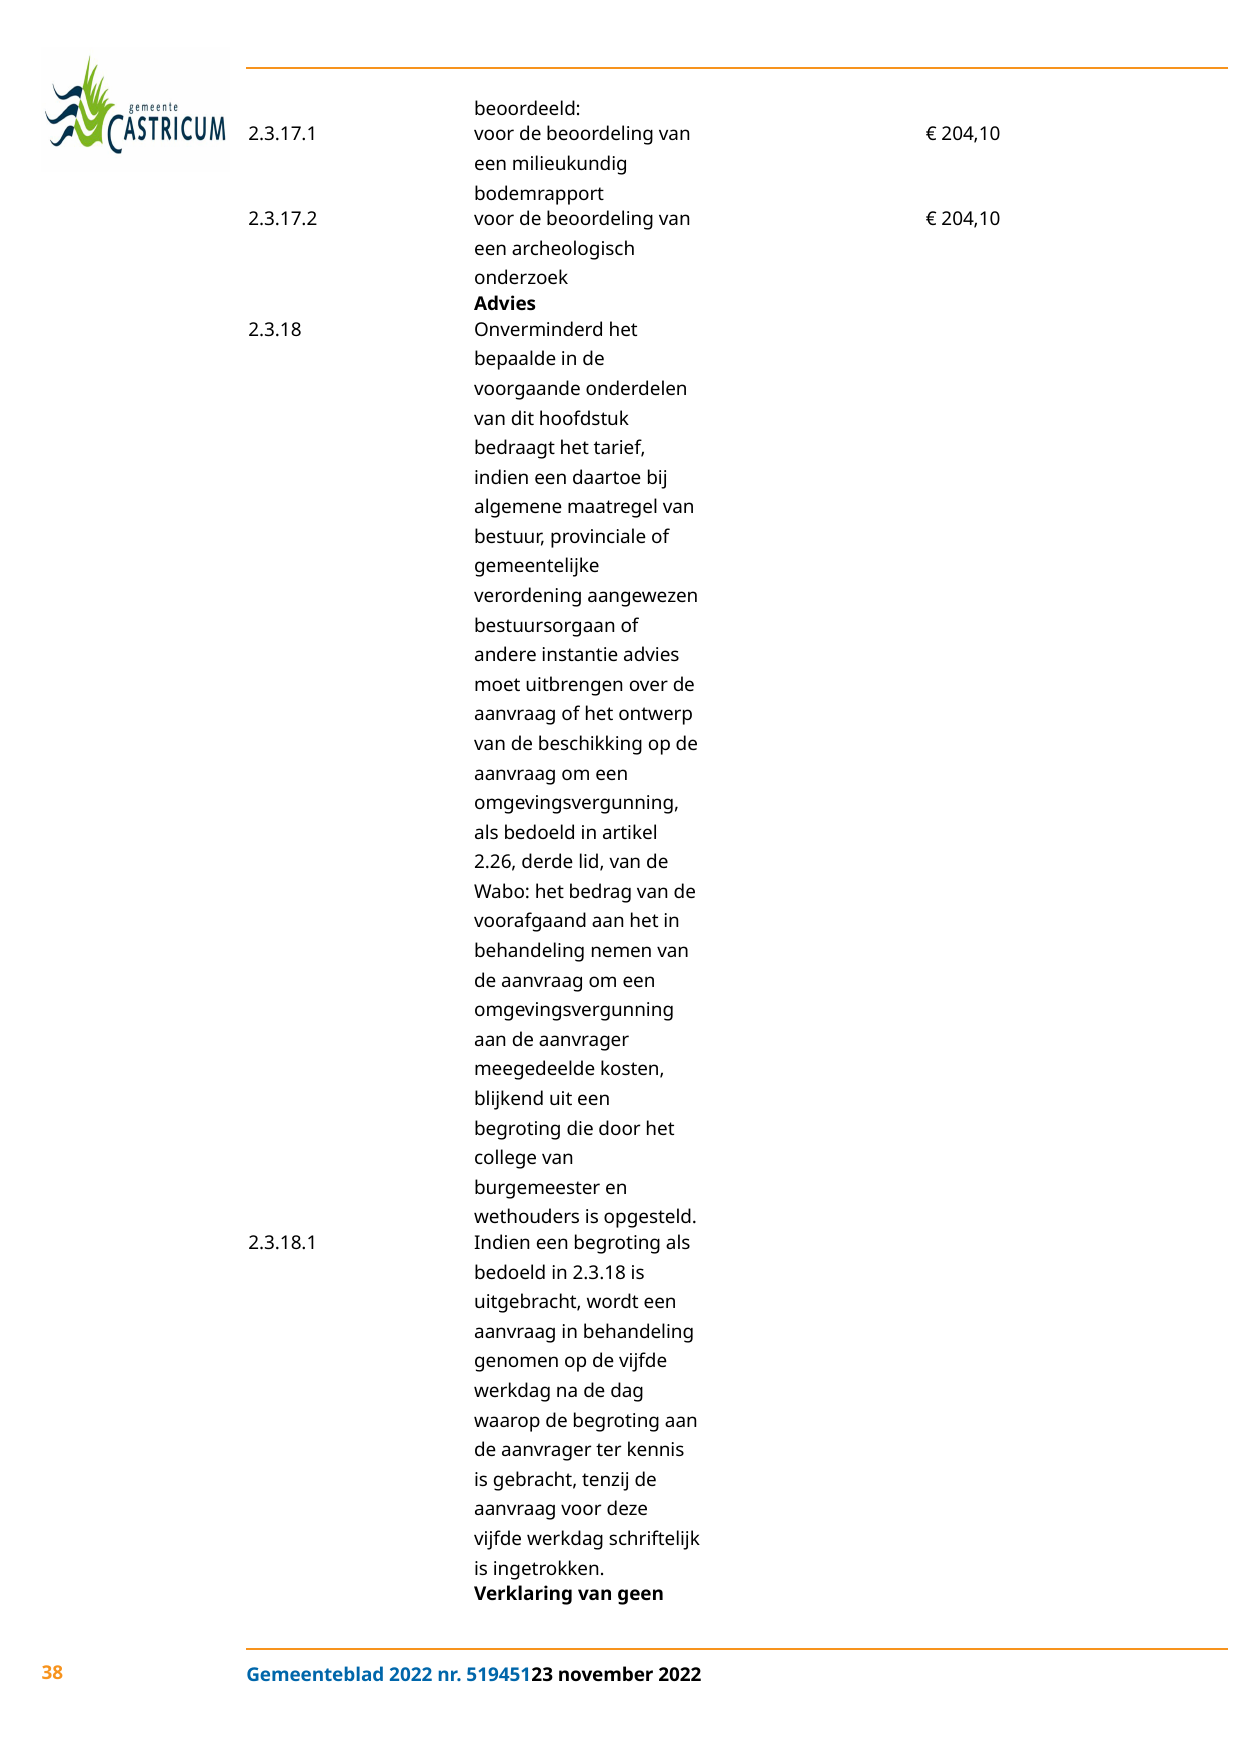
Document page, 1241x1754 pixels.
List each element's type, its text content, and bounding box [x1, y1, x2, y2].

table_cell 2.3.17.1 [248, 121, 474, 205]
table_cell € 204,10 [926, 121, 1152, 205]
table_cell 2.3.17.2 [248, 205, 474, 290]
table_cell beoordeeld: [474, 95, 700, 121]
table_cell 2.3.18.1 [248, 1229, 474, 1580]
picture [41, 47, 231, 172]
table_cell 2.3.18 [248, 316, 474, 1229]
table_cell Indien een begroting als bedoeld in 2.3.18 is uitgebracht, wordt een aanvraag in behandeling genomen op de vijfde werkdag na de dag waarop de begroting aan de aanvrager ter kennis is gebracht, tenzij de aanvraag voor deze vijfde werkdag schriftelijk is ingetrokken. [474, 1229, 700, 1580]
table_cell [926, 1580, 1152, 1606]
table_cell [926, 316, 1152, 1229]
table_cell € 204,10 [926, 205, 1152, 290]
table_cell [700, 121, 926, 205]
table_cell voor de beoordeling van een milieukundig bodemrapport [474, 121, 700, 205]
table_cell Advies [474, 290, 700, 316]
table_cell [700, 95, 926, 121]
table_cell [700, 316, 926, 1229]
table_cell Onverminderd het bepaalde in de voorgaande onderdelen van dit hoofdstuk bedraagt het tarief, indien een daartoe bij algemene maatregel van bestuur, provinciale of gemeentelijke verordening aangewezen bestuursorgaan of andere instantie advies moet uitbrengen over de aanvraag of het ontwerp van de beschikking op de aanvraag om een omgevingsvergunning, als bedoeld in artikel 2.26, derde lid, van de Wabo: het bedrag van de voorafgaand aan het in behandeling nemen van de aanvraag om een omgevingsvergunning aan de aanvrager meegedeelde kosten, blijkend uit een begroting die door het college van burgemeester en wethouders is opgesteld. [474, 316, 700, 1229]
table_cell [248, 290, 474, 316]
table_cell [700, 1580, 926, 1606]
table_cell [248, 95, 474, 121]
table_cell voor de beoordeling van een archeologisch onderzoek [474, 205, 700, 290]
table_cell [926, 290, 1152, 316]
table_cell [926, 95, 1152, 121]
table_cell [926, 1229, 1152, 1580]
table_cell [248, 1580, 474, 1606]
table_cell [700, 290, 926, 316]
table_cell [700, 205, 926, 290]
table_cell [700, 1229, 926, 1580]
table_cell Verklaring van geen [474, 1580, 700, 1606]
